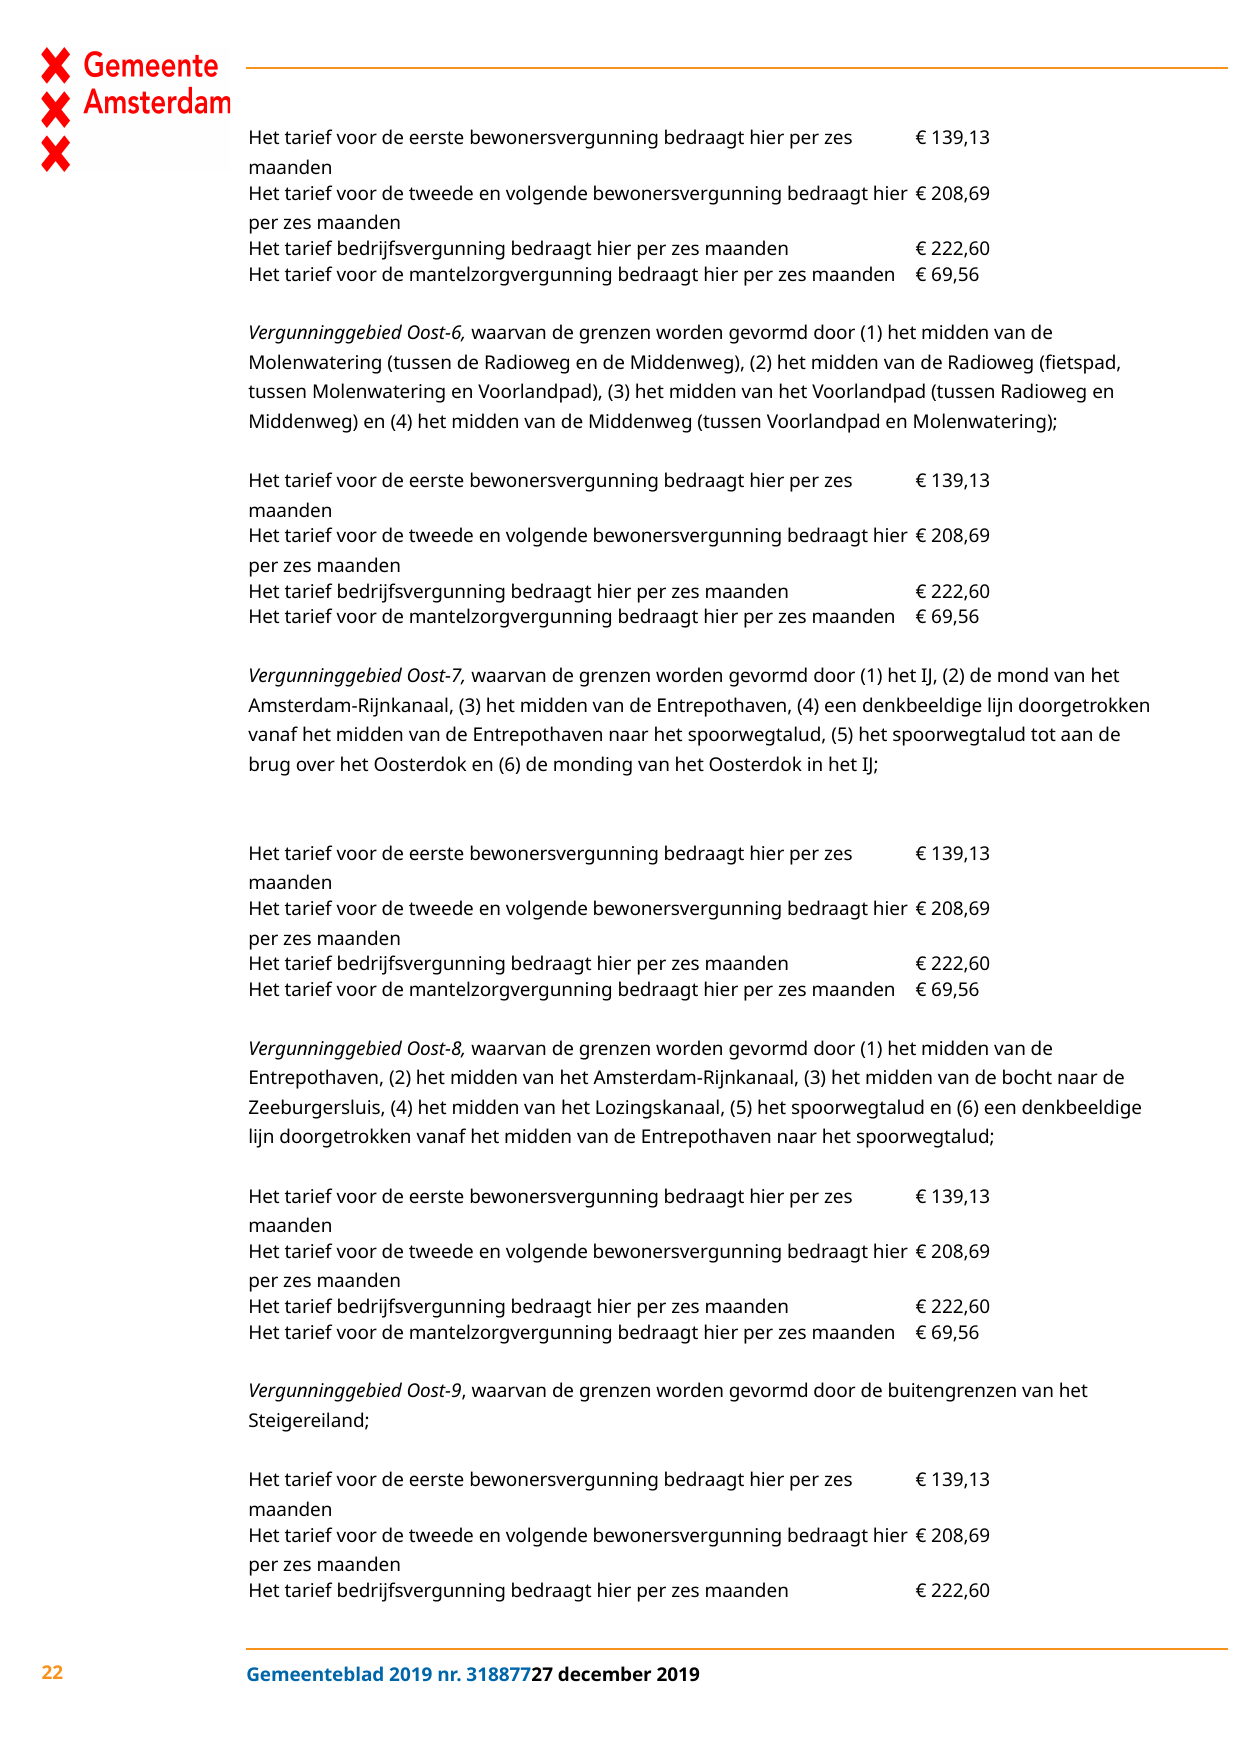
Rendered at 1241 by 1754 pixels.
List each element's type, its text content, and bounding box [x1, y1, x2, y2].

table_header Het tarief voor de eerste bewonersvergunning bedraagt hier per zes maanden [248, 1183, 915, 1238]
table_cell Het tarief voor de mantelzorgvergunning bedraagt hier per zes maanden [248, 976, 915, 1002]
table_cell € 69,56 [915, 976, 1152, 1002]
table_cell Het tarief voor de tweede en volgende bewonersvergunning bedraagt hier per zes maanden [248, 1238, 915, 1293]
picture [41, 47, 231, 172]
table_cell € 69,56 [915, 1319, 1152, 1345]
table_cell Het tarief bedrijfsvergunning bedraagt hier per zes maanden [248, 578, 915, 604]
table_cell Het tarief voor de tweede en volgende bewonersvergunning bedraagt hier per zes maanden [248, 180, 915, 235]
text Vergunninggebied Oost-7, waarvan de grenzen worden gevormd door (1) het IJ, (2) de mond van het Amsterdam-Rijnkanaal, (3) het midden van de Entrepothaven, (4) een denkbeeldige lijn doorgetrokken vanaf het midden van de Entrepothaven naar het spoorwegtalud, (5) het spoorwegtalud tot aan de brug over het Oosterdok en (6) de monding van het Oosterdok in het IJ; [248, 662, 1152, 777]
table_cell € 208,69 [915, 1238, 1152, 1293]
table_cell Het tarief voor de mantelzorgvergunning bedraagt hier per zes maanden [248, 1319, 915, 1345]
table_cell Het tarief bedrijfsvergunning bedraagt hier per zes maanden [248, 951, 915, 976]
table_cell € 208,69 [915, 523, 1152, 578]
table_cell € 222,60 [915, 235, 1152, 261]
table_cell Het tarief bedrijfsvergunning bedraagt hier per zes maanden [248, 1294, 915, 1319]
table_header Het tarief voor de eerste bewonersvergunning bedraagt hier per zes maanden [248, 1467, 915, 1522]
text Vergunninggebied Oost-8, waarvan de grenzen worden gevormd door (1) het midden van de Entrepothaven, (2) het midden van het Amsterdam-Rijnkanaal, (3) het midden van de bocht naar de Zeeburgersluis, (4) het midden van het Lozingskanaal, (5) het spoorwegtalud en (6) een denkbeeldige lijn doorgetrokken vanaf het midden van de Entrepothaven naar het spoorwegtalud; [248, 1035, 1152, 1149]
table_header € 139,13 [915, 840, 1152, 895]
text Vergunninggebied Oost-9, waarvan de grenzen worden gevormd door de buitengrenzen van het Steigereiland; [248, 1378, 1152, 1433]
table_cell € 222,60 [915, 1294, 1152, 1319]
table_cell € 222,60 [915, 1577, 1152, 1603]
table_cell € 208,69 [915, 1522, 1152, 1577]
table_header Het tarief voor de eerste bewonersvergunning bedraagt hier per zes maanden [248, 125, 915, 180]
table_header € 139,13 [915, 1467, 1152, 1522]
table_cell € 208,69 [915, 180, 1152, 235]
table_header Het tarief voor de eerste bewonersvergunning bedraagt hier per zes maanden [248, 468, 915, 523]
text Vergunninggebied Oost-6, waarvan de grenzen worden gevormd door (1) het midden van de Molenwatering (tussen de Radioweg en de Middenweg), (2) het midden van de Radioweg (fietspad, tussen Molenwatering en Voorlandpad), (3) het midden van het Voorlandpad (tussen Radioweg en Middenweg) en (4) het midden van de Middenweg (tussen Voorlandpad en Molenwatering); [248, 319, 1152, 434]
table_cell Het tarief voor de tweede en volgende bewonersvergunning bedraagt hier per zes maanden [248, 523, 915, 578]
table_cell Het tarief voor de mantelzorgvergunning bedraagt hier per zes maanden [248, 261, 915, 287]
table_header € 139,13 [915, 125, 1152, 180]
table_cell € 222,60 [915, 578, 1152, 604]
table_cell Het tarief bedrijfsvergunning bedraagt hier per zes maanden [248, 1577, 915, 1603]
table_cell € 208,69 [915, 895, 1152, 951]
table_cell € 69,56 [915, 604, 1152, 629]
table_header € 139,13 [915, 468, 1152, 523]
table_cell Het tarief voor de tweede en volgende bewonersvergunning bedraagt hier per zes maanden [248, 895, 915, 951]
table_cell Het tarief bedrijfsvergunning bedraagt hier per zes maanden [248, 235, 915, 261]
table_header Het tarief voor de eerste bewonersvergunning bedraagt hier per zes maanden [248, 840, 915, 895]
table_cell Het tarief voor de tweede en volgende bewonersvergunning bedraagt hier per zes maanden [248, 1522, 915, 1577]
table_cell € 222,60 [915, 951, 1152, 976]
table_header € 139,13 [915, 1183, 1152, 1238]
table_cell Het tarief voor de mantelzorgvergunning bedraagt hier per zes maanden [248, 604, 915, 629]
table_cell € 69,56 [915, 261, 1152, 287]
